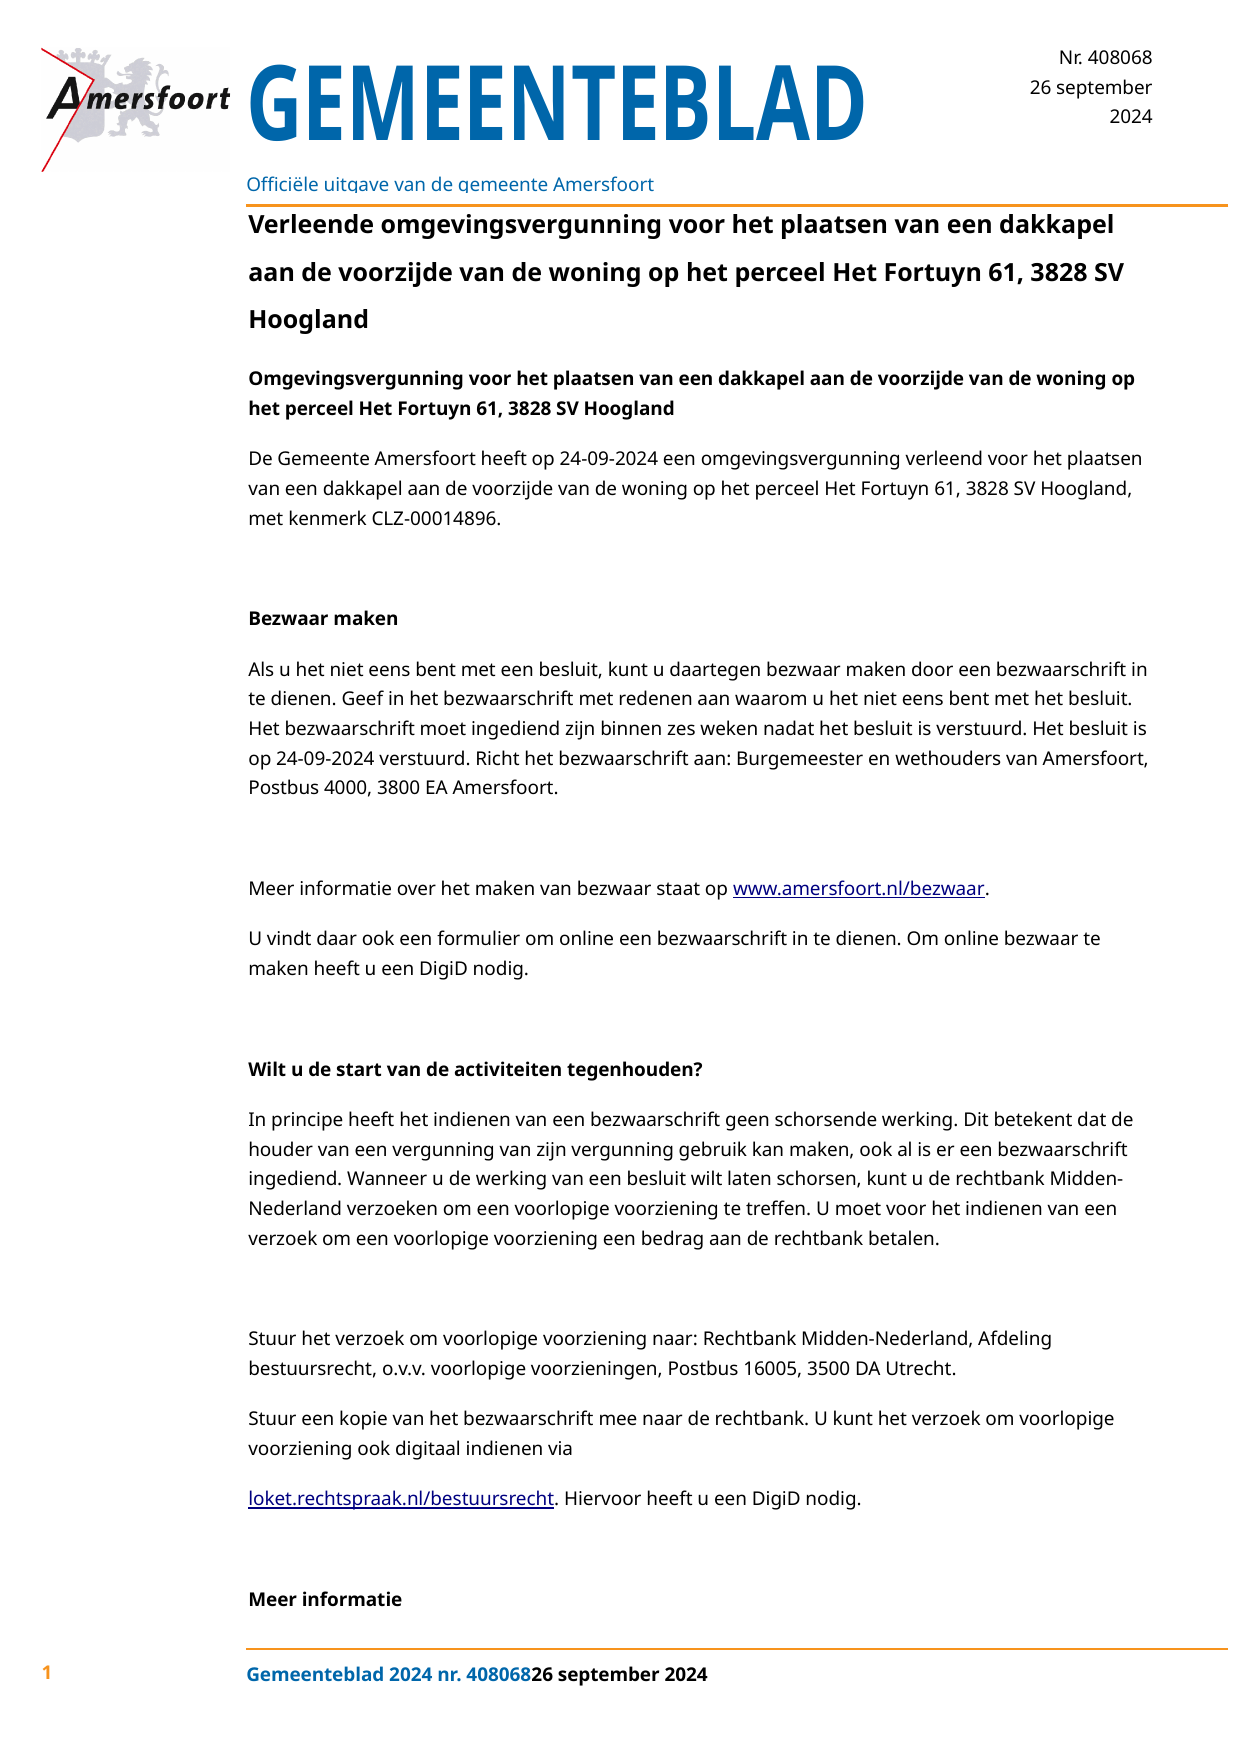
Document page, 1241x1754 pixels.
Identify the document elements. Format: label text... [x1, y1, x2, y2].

text Bezwaar maken [248, 606, 1152, 631]
text In principe heeft het indienen van een bezwaarschrift geen schorsende werking. Dit betekent dat de houder van een vergunning van zijn vergunning gebruik kan maken, ook al is er een bezwaarschrift ingediend. Wanneer u de werking van een besluit wilt laten schorsen, kunt u de rechtbank Midden-Nederland verzoeken om een voorlopige voorziening te treffen. U moet voor het indienen van een verzoek om een voorlopige voorziening een bedrag aan de rechtbank betalen. [248, 1106, 1152, 1250]
text U vindt daar ook een formulier om online een bezwaarschrift in te dienen. Om online bezwaar te maken heeft u een DigiD nodig. [248, 926, 1152, 981]
text De Gemeente Amersfoort heeft op 24-09-2024 een omgevingsvergunning verleend voor het plaatsen van een dakkapel aan de voorzijde van de woning op het perceel Het Fortuyn 61, 3828 SV Hoogland, met kenmerk CLZ-00014896. [248, 446, 1152, 530]
text Stuur het verzoek om voorlopige voorziening naar: Rechtbank Midden-Nederland, Afdeling bestuursrecht, o.v.v. voorlopige voorzieningen, Postbus 16005, 3500 DA Utrecht. [248, 1326, 1152, 1381]
text Meer informatie [248, 1586, 1152, 1612]
text Wilt u de start van de activiteiten tegenhouden? [248, 1056, 1152, 1082]
text Stuur een kopie van het bezwaarschrift mee naar de rechtbank. U kunt het verzoek om voorlopige voorziening ook digitaal indienen via [248, 1406, 1152, 1461]
text loket.rechtspraak.nl/bestuursrecht. Hiervoor heeft u een DigiD nodig. [248, 1486, 1152, 1511]
text Omgevingsvergunning voor het plaatsen van een dakkapel aan de voorzijde van de woning op het perceel Het Fortuyn 61, 3828 SV Hoogland [248, 366, 1152, 421]
text Meer informatie over het maken van bezwaar staat op www.amersfoort.nl/bezwaar. [248, 875, 1152, 901]
text Verleende omgevingsvergunning voor het plaatsen van een dakkapel aan de voorzijde van de woning op het perceel Het Fortuyn 61, 3828 SV Hoogland [248, 207, 1152, 336]
picture [41, 47, 231, 172]
text Als u het niet eens bent met een besluit, kunt u daartegen bezwaar maken door een bezwaarschrift in te dienen. Geef in het bezwaarschrift met redenen aan waarom u het niet eens bent met het besluit. Het bezwaarschrift moet ingediend zijn binnen zes weken nadat het besluit is verstuurd. Het besluit is op 24-09-2024 verstuurd. Richt het bezwaarschrift aan: Burgemeester en wethouders van Amersfoort, Postbus 4000, 3800 EA Amersfoort. [248, 656, 1152, 800]
